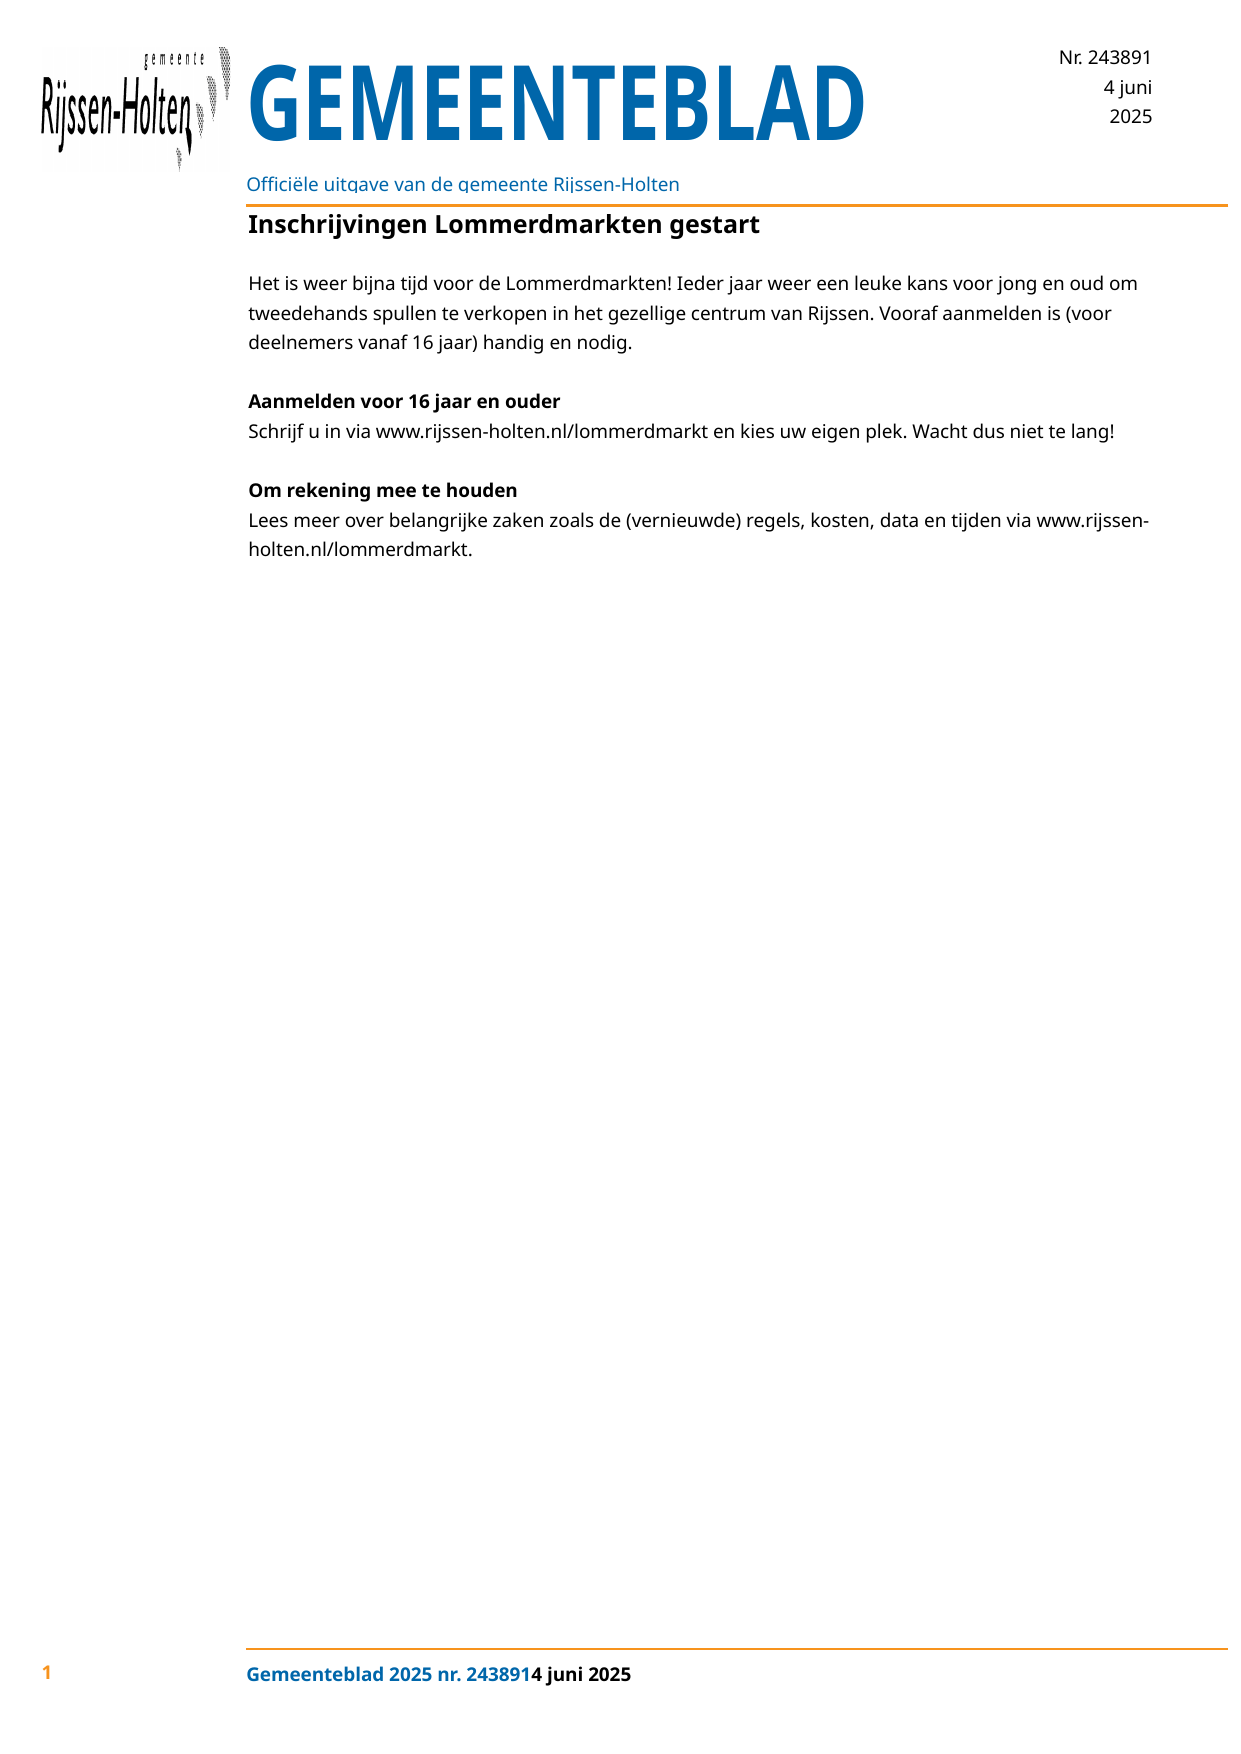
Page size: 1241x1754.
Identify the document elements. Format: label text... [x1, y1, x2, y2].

text Aanmelden voor 16 jaar en ouder [248, 389, 1152, 414]
text Schrijf u in via www.rijssen-holten.nl/lommerdmarkt en kies uw eigen plek. Wacht dus niet te lang! [248, 418, 1152, 444]
text Het is weer bijna tijd voor de Lommerdmarkten! Ieder jaar weer een leuke kans voor jong en oud om tweedehands spullen te verkopen in het gezellige centrum van Rijssen. Vooraf aanmelden is (voor deelnemers vanaf 16 jaar) handig en nodig. [248, 270, 1152, 355]
text Om rekening mee te houden [248, 477, 1152, 503]
text Lees meer over belangrijke zaken zoals de (vernieuwde) regels, kosten, data en tijden via www.rijssen-holten.nl/lommerdmarkt. [248, 507, 1152, 562]
text Inschrijvingen Lommerdmarkten gestart [248, 207, 1152, 241]
picture [41, 47, 231, 172]
